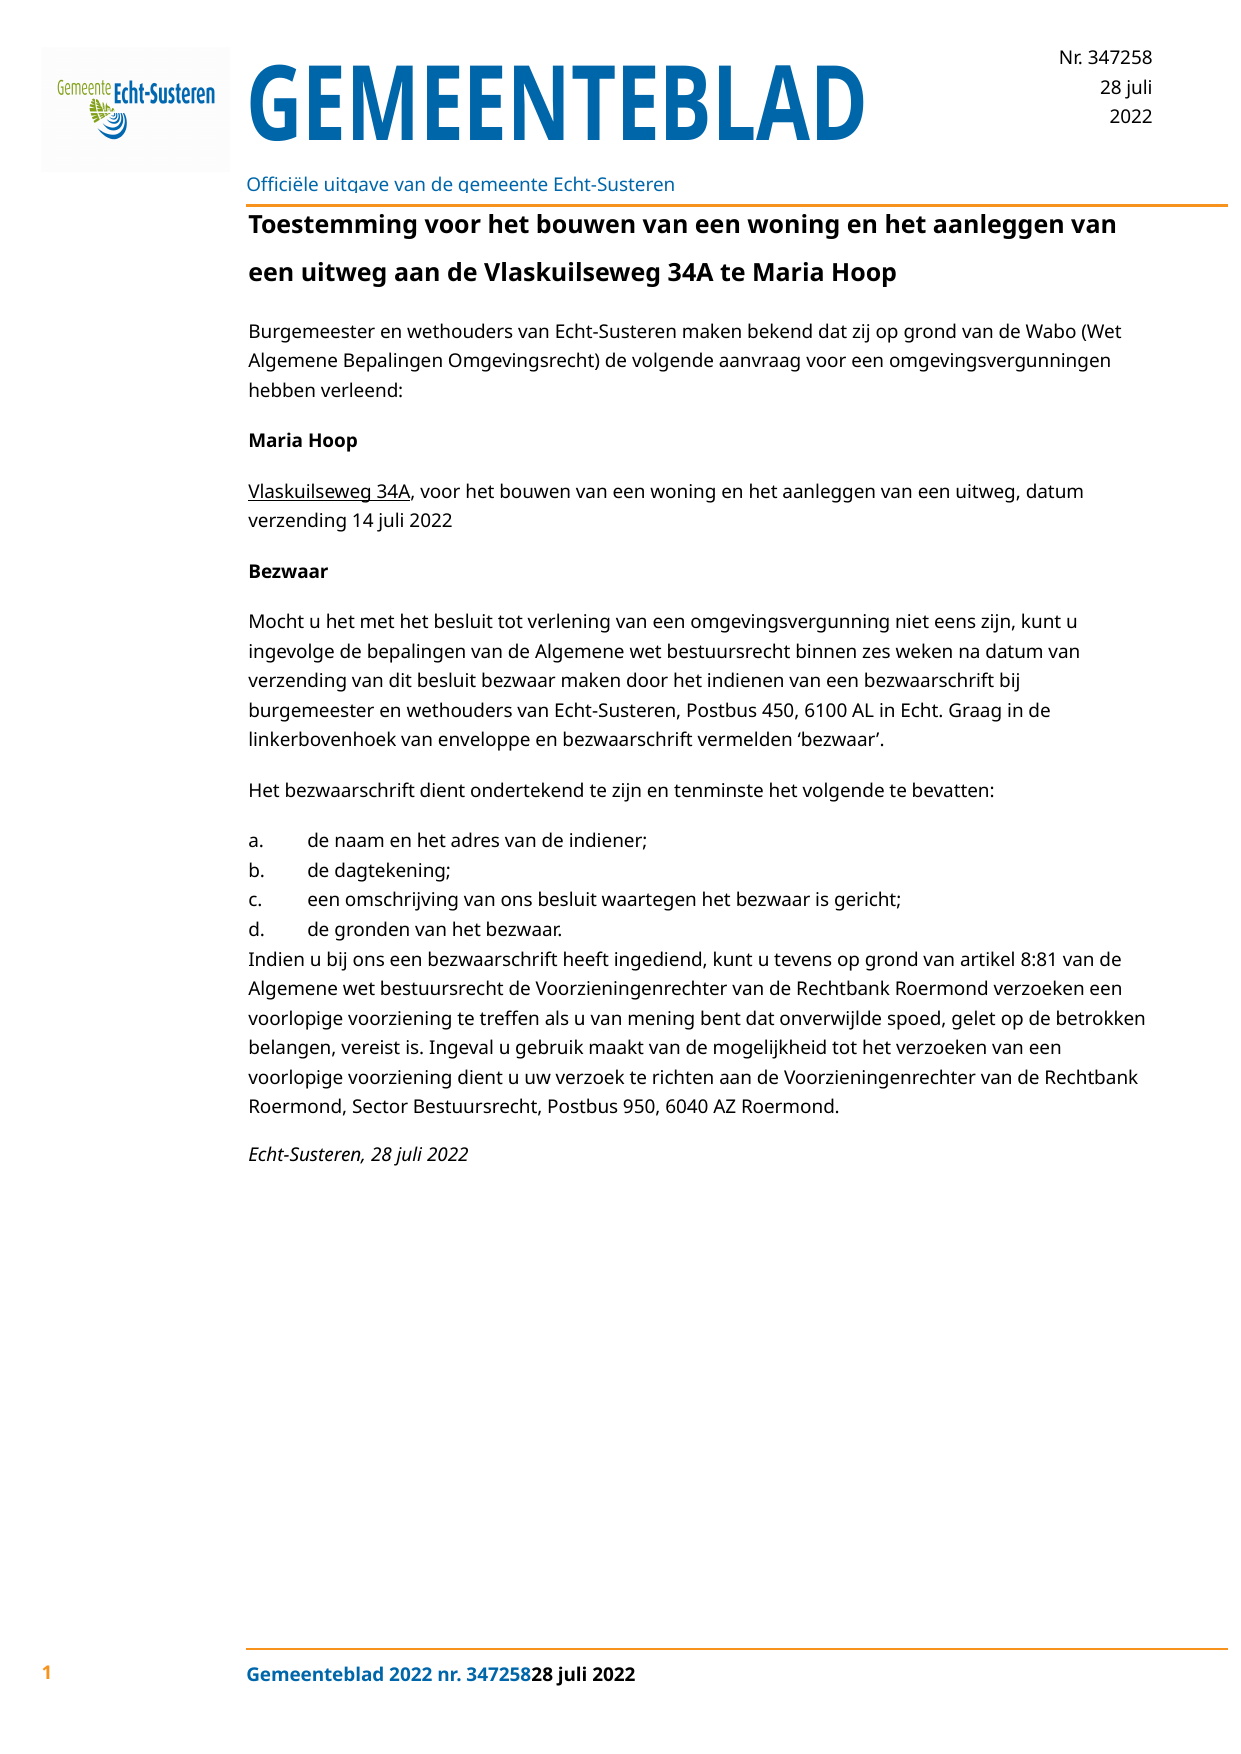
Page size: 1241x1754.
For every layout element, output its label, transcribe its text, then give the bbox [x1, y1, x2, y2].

text Burgemeester en wethouders van Echt-Susteren maken bekend dat zij op grond van de Wabo (Wet Algemene Bepalingen Omgevingsrecht) de volgende aanvraag voor een omgevingsvergunningen hebben verleend: [248, 318, 1152, 403]
text Bezwaar [248, 558, 1152, 584]
text Mocht u het met het besluit tot verlening van een omgevingsvergunning niet eens zijn, kunt u ingevolge de bepalingen van de Algemene wet bestuursrecht binnen zes weken na datum van verzending van dit besluit bezwaar maken door het indienen van een bezwaarschrift bij burgemeester en wethouders van Echt-Susteren, Postbus 450, 6100 AL in Echt. Graag in de linkerbovenhoek van enveloppe en bezwaarschrift vermelden ‘bezwaar’. [248, 608, 1152, 752]
text Echt-Susteren, 28 juli 2022 [248, 1142, 1152, 1167]
text Vlaskuilseweg 34A, voor het bouwen van een woning en het aanleggen van een uitweg, datum verzending 14 juli 2022 [248, 478, 1152, 533]
list de dagtekening; [248, 857, 1152, 883]
list de gronden van het bezwaar. [248, 916, 1152, 942]
list een omschrijving van ons besluit waartegen het bezwaar is gericht; [248, 887, 1152, 912]
text Het bezwaarschrift dient ondertekend te zijn en tenminste het volgende te bevatten: [248, 777, 1152, 803]
text Indien u bij ons een bezwaarschrift heeft ingediend, kunt u tevens op grond van artikel 8:81 van de Algemene wet bestuursrecht de Voorzieningenrechter van de Rechtbank Roermond verzoeken een voorlopige voorziening te treffen als u van mening bent dat onverwijlde spoed, gelet op de betrokken belangen, vereist is. Ingeval u gebruik maakt van de mogelijkheid tot het verzoeken van een voorlopige voorziening dient u uw verzoek te richten aan de Voorzieningenrechter van de Rechtbank Roermond, Sector Bestuursrecht, Postbus 950, 6040 AZ Roermond. [248, 946, 1152, 1119]
picture [41, 47, 231, 172]
text Maria Hoop [248, 427, 1152, 453]
list de naam en het adres van de indiener; [248, 827, 1152, 853]
text Toestemming voor het bouwen van een woning en het aanleggen van een uitweg aan de Vlaskuilseweg 34A te Maria Hoop [248, 207, 1152, 288]
